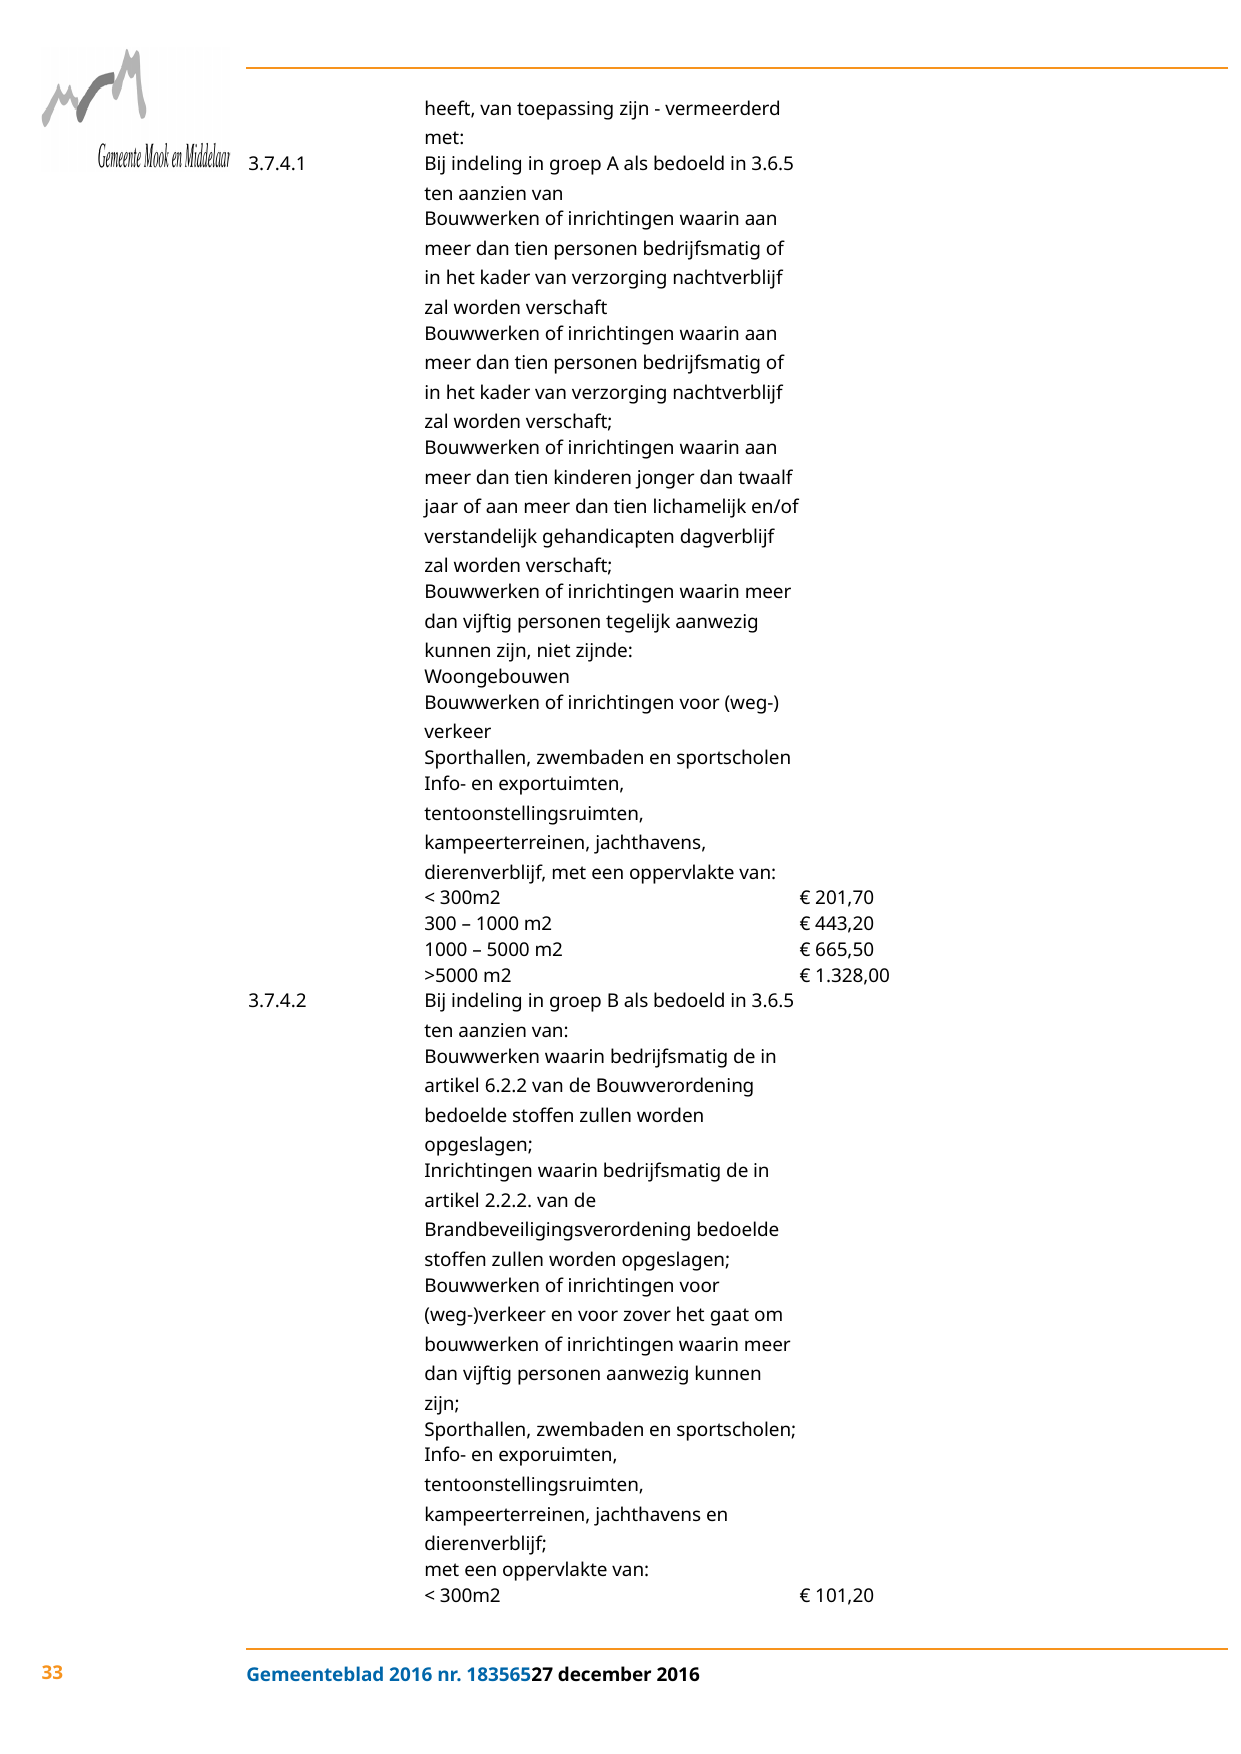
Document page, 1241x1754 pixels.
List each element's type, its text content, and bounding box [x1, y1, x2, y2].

table_cell [248, 579, 424, 663]
table_cell Inrichtingen waarin bedrijfsmatig de in artikel 2.2.2. van de Brandbeveiligingsverordening bedoelde stoffen zullen worden opgeslagen; [424, 1157, 799, 1272]
table_cell Bouwwerken of inrichtingen waarin aan meer dan tien personen bedrijfsmatig of in het kader van verzorging nachtverblijf zal worden verschaft; [424, 320, 799, 434]
table_cell [799, 689, 975, 744]
table_cell [248, 744, 424, 770]
table_cell [248, 95, 424, 150]
table_cell [799, 150, 975, 205]
table_cell [248, 1582, 424, 1607]
table_cell [799, 579, 975, 663]
table_cell [799, 434, 975, 578]
table_cell Bouwwerken waarin bedrijfsmatig de in artikel 6.2.2 van de Bouwverordening bedoelde stoffen zullen worden opgeslagen; [424, 1043, 799, 1157]
table_cell [799, 1157, 975, 1272]
table_cell [248, 936, 424, 962]
table_cell [975, 320, 1152, 434]
table_cell [248, 962, 424, 987]
table_cell Sporthallen, zwembaden en sportscholen [424, 744, 799, 770]
table_cell Bouwwerken of inrichtingen voor (weg-)verkeer en voor zover het gaat om bouwwerken of inrichtingen waarin meer dan vijftig personen aanwezig kunnen zijn; [424, 1272, 799, 1416]
table_cell [248, 434, 424, 578]
picture [41, 47, 231, 172]
table_cell met een oppervlakte van: [424, 1556, 799, 1582]
table_cell >5000 m2 [424, 962, 799, 987]
table_cell [799, 320, 975, 434]
table_cell [975, 962, 1152, 987]
table_cell [975, 434, 1152, 578]
table_cell [975, 1157, 1152, 1272]
table_cell € 1.328,00 [799, 962, 975, 987]
table_cell Bouwwerken of inrichtingen waarin meer dan vijftig personen tegelijk aanwezig kunnen zijn, niet zijnde: [424, 579, 799, 663]
table_cell [975, 1416, 1152, 1442]
table_cell [975, 95, 1152, 150]
table_cell [975, 744, 1152, 770]
table_cell [975, 770, 1152, 884]
table_cell < 300m2 [424, 1582, 799, 1607]
table_cell [248, 1416, 424, 1442]
table_cell [799, 205, 975, 320]
table_cell [975, 1582, 1152, 1607]
table_cell 3.7.4.1 [248, 150, 424, 205]
table_cell [975, 885, 1152, 910]
table_cell [248, 689, 424, 744]
table_cell [975, 663, 1152, 689]
table_cell [248, 910, 424, 936]
table_cell [248, 1442, 424, 1556]
table_cell [975, 910, 1152, 936]
table_cell Bouwwerken of inrichtingen voor (weg-) verkeer [424, 689, 799, 744]
table_cell [248, 885, 424, 910]
table_cell [248, 205, 424, 320]
table_cell € 101,20 [799, 1582, 975, 1607]
table_cell Bouwwerken of inrichtingen waarin aan meer dan tien personen bedrijfsmatig of in het kader van verzorging nachtverblijf zal worden verschaft [424, 205, 799, 320]
table_cell [975, 689, 1152, 744]
table_cell [975, 205, 1152, 320]
table_cell Bij indeling in groep A als bedoeld in 3.6.5 ten aanzien van [424, 150, 799, 205]
table_cell Sporthallen, zwembaden en sportscholen; [424, 1416, 799, 1442]
table_cell 1000 – 5000 m2 [424, 936, 799, 962]
table_cell [799, 1556, 975, 1582]
table_cell € 665,50 [799, 936, 975, 962]
table_cell [799, 988, 975, 1043]
table_cell Info- en exportuimten, tentoonstellingsruimten, kampeerterreinen, jachthavens, dierenverblijf, met een oppervlakte van: [424, 770, 799, 884]
table_cell [248, 1272, 424, 1416]
table_cell [799, 770, 975, 884]
table_cell [799, 1043, 975, 1157]
table_cell < 300m2 [424, 885, 799, 910]
table_cell € 443,20 [799, 910, 975, 936]
table_cell [248, 770, 424, 884]
table_cell [975, 936, 1152, 962]
table_cell 300 – 1000 m2 [424, 910, 799, 936]
table_cell [799, 1272, 975, 1416]
table_cell Info- en exporuimten, tentoonstellingsruimten, kampeerterreinen, jachthavens en dierenverblijf; [424, 1442, 799, 1556]
table_cell [248, 320, 424, 434]
table_cell [975, 1043, 1152, 1157]
table_cell [799, 1442, 975, 1556]
table_cell € 201,70 [799, 885, 975, 910]
table_cell 3.7.4.2 [248, 988, 424, 1043]
table_cell [248, 663, 424, 689]
table_cell [799, 663, 975, 689]
table_cell [799, 95, 975, 150]
table_cell [975, 150, 1152, 205]
table_cell [248, 1043, 424, 1157]
table_cell Woongebouwen [424, 663, 799, 689]
table_cell [975, 988, 1152, 1043]
table_cell [975, 1556, 1152, 1582]
table_cell [975, 1442, 1152, 1556]
table_cell heeft, van toepassing zijn - vermeerderd met: [424, 95, 799, 150]
table_cell [975, 579, 1152, 663]
table_cell [799, 744, 975, 770]
table_cell [248, 1556, 424, 1582]
table_cell Bouwwerken of inrichtingen waarin aan meer dan tien kinderen jonger dan twaalf jaar of aan meer dan tien lichamelijk en/of verstandelijk gehandicapten dagverblijf zal worden verschaft; [424, 434, 799, 578]
table_cell [248, 1157, 424, 1272]
table_cell [799, 1416, 975, 1442]
table_cell Bij indeling in groep B als bedoeld in 3.6.5 ten aanzien van: [424, 988, 799, 1043]
table_cell [975, 1272, 1152, 1416]
